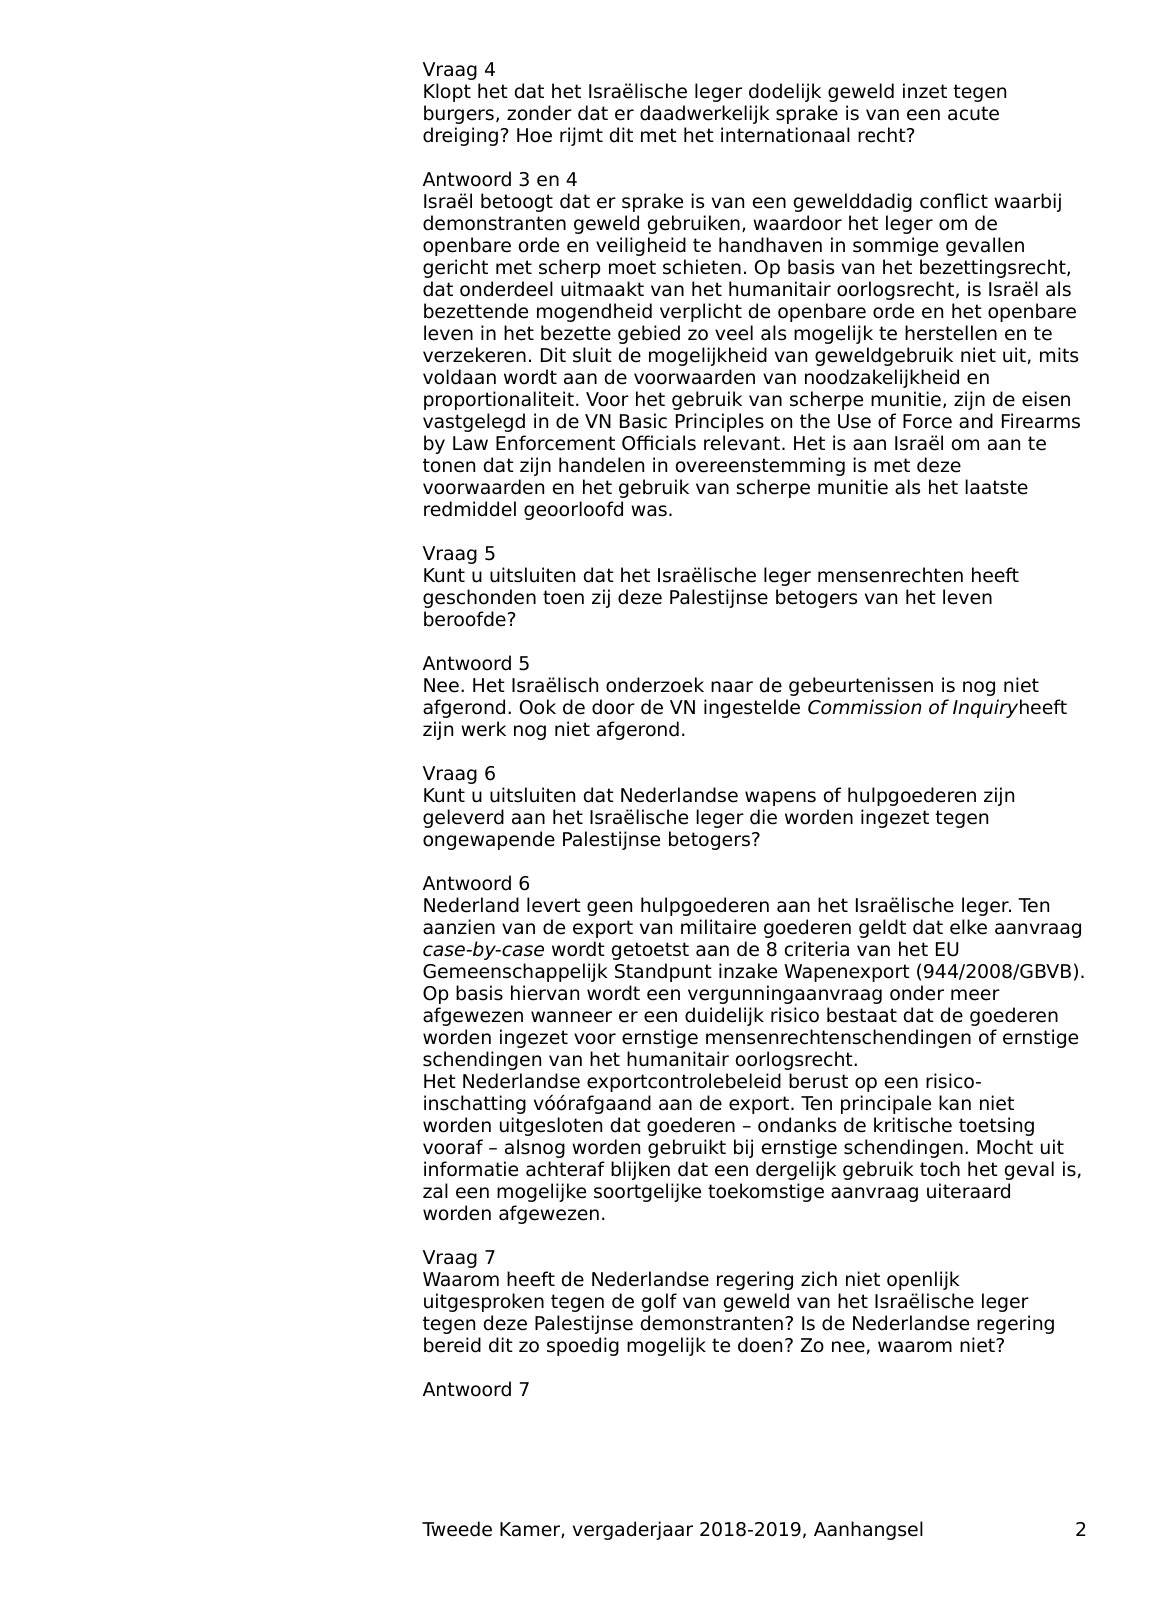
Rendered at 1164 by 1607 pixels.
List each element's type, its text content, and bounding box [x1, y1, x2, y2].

text Nee. Het Israëlisch onderzoek naar de gebeurtenissen is nog niet afgerond. Ook de door de VN ingestelde Commission of Inquiryheeft zijn werk nog niet afgerond. [422, 675, 1087, 741]
text Waarom heeft de Nederlandse regering zich niet openlijk uitgesproken tegen de golf van geweld van het Israëlische leger tegen deze Palestijnse demonstranten? Is de Nederlandse regering bereid dit zo spoedig mogelijk te doen? Zo nee, waarom niet? [422, 1269, 1087, 1357]
text Israël betoogt dat er sprake is van een gewelddadig conflict waarbij demonstranten geweld gebruiken, waardoor het leger om de openbare orde en veiligheid te handhaven in sommige gevallen gericht met scherp moet schieten. Op basis van het bezettingsrecht, dat onderdeel uitmaakt van het humanitair oorlogsrecht, is Israël als bezettende mogendheid verplicht de openbare orde en het openbare leven in het bezette gebied zo veel als mogelijk te herstellen en te verzekeren. Dit sluit de mogelijkheid van geweldgebruik niet uit, mits voldaan wordt aan de voorwaarden van noodzakelijkheid en proportionaliteit. Voor het gebruik van scherpe munitie, zijn de eisen vastgelegd in de VN Basic Principles on the Use of Force and Firearms by Law Enforcement Officials relevant. Het is aan Israël om aan te tonen dat zijn handelen in overeenstemming is met deze voorwaarden en het gebruik van scherpe munitie als het laatste redmiddel geoorloofd was. [422, 191, 1087, 521]
text Vraag 7 [422, 1247, 1087, 1269]
text Klopt het dat het Israëlische leger dodelijk geweld inzet tegen burgers, zonder dat er daadwerkelijk sprake is van een acute dreiging? Hoe rijmt dit met het internationaal recht? [422, 81, 1087, 147]
text Kunt u uitsluiten dat het Israëlische leger mensenrechten heeft geschonden toen zij deze Palestijnse betogers van het leven beroofde? [422, 565, 1087, 631]
text Het Nederlandse exportcontrolebeleid berust op een risico-inschatting vóórafgaand aan de export. Ten principale kan niet worden uitgesloten dat goederen – ondanks de kritische toetsing vooraf – alsnog worden gebruikt bij ernstige schendingen. Mocht uit informatie achteraf blijken dat een dergelijk gebruik toch het geval is, zal een mogelijke soortgelijke toekomstige aanvraag uiteraard worden afgewezen. [422, 1071, 1087, 1225]
text Antwoord 6 [422, 873, 1087, 895]
text Nederland levert geen hulpgoederen aan het Israëlische leger. Ten aanzien van de export van militaire goederen geldt dat elke aanvraag case-by-case wordt getoetst aan de 8 criteria van het EU Gemeenschappelijk Standpunt inzake Wapenexport (944/2008/GBVB). Op basis hiervan wordt een vergunningaanvraag onder meer afgewezen wanneer er een duidelijk risico bestaat dat de goederen worden ingezet voor ernstige mensenrechtenschendingen of ernstige schendingen van het humanitair oorlogsrecht. [422, 895, 1087, 1071]
text Antwoord 5 [422, 653, 1087, 675]
text Vraag 6 [422, 763, 1087, 785]
text Vraag 5 [422, 543, 1087, 565]
text Antwoord 3 en 4 [422, 169, 1087, 191]
text Vraag 4 [422, 59, 1087, 81]
text Kunt u uitsluiten dat Nederlandse wapens of hulpgoederen zijn geleverd aan het Israëlische leger die worden ingezet tegen ongewapende Palestijnse betogers? [422, 785, 1087, 851]
text Antwoord 7 [422, 1379, 1087, 1401]
